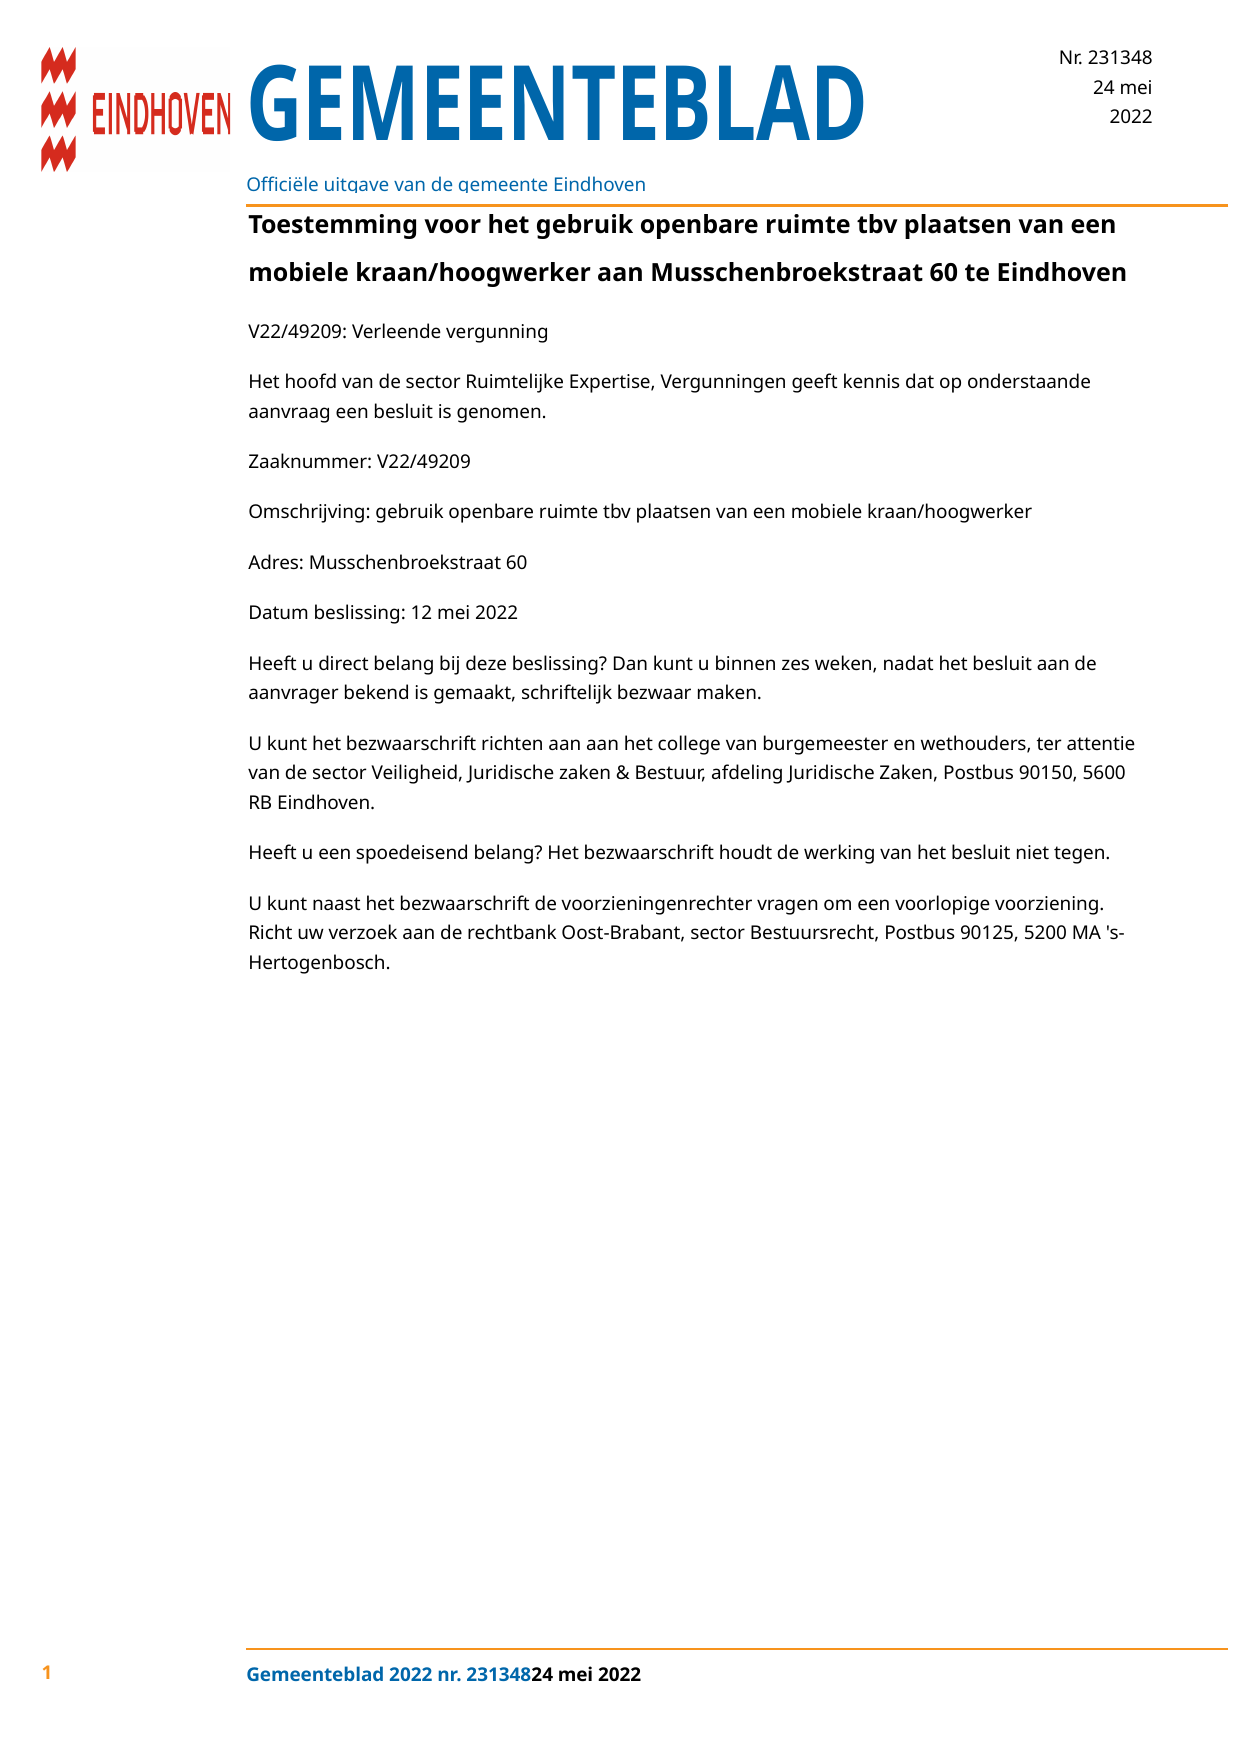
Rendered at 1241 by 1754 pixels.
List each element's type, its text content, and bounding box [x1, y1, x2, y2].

text Adres: Musschenbroekstraat 60 [248, 549, 1152, 575]
text Toestemming voor het gebruik openbare ruimte tbv plaatsen van een mobiele kraan/hoogwerker aan Musschenbroekstraat 60 te Eindhoven [248, 207, 1152, 288]
text Heeft u een spoedeisend belang? Het bezwaarschrift houdt de werking van het besluit niet tegen. [248, 839, 1152, 865]
text Omschrijving: gebruik openbare ruimte tbv plaatsen van een mobiele kraan/hoogwerker [248, 499, 1152, 524]
picture [41, 47, 231, 172]
text U kunt het bezwaarschrift richten aan aan het college van burgemeester en wethouders, ter attentie van de sector Veiligheid, Juridische zaken & Bestuur, afdeling Juridische Zaken, Postbus 90150, 5600 RB Eindhoven. [248, 730, 1152, 815]
text V22/49209: Verleende vergunning [248, 318, 1152, 344]
text Het hoofd van de sector Ruimtelijke Expertise, Vergunningen geeft kennis dat op onderstaande aanvraag een besluit is genomen. [248, 368, 1152, 424]
text Datum beslissing: 12 mei 2022 [248, 599, 1152, 625]
text Heeft u direct belang bij deze beslissing? Dan kunt u binnen zes weken, nadat het besluit aan de aanvrager bekend is gemaakt, schriftelijk bezwaar maken. [248, 650, 1152, 705]
text U kunt naast het bezwaarschrift de voorzieningenrechter vragen om een voorlopige voorziening. Richt uw verzoek aan de rechtbank Oost-Brabant, sector Bestuursrecht, Postbus 90125, 5200 MA 's-Hertogenbosch. [248, 890, 1152, 975]
text Zaaknummer: V22/49209 [248, 448, 1152, 474]
